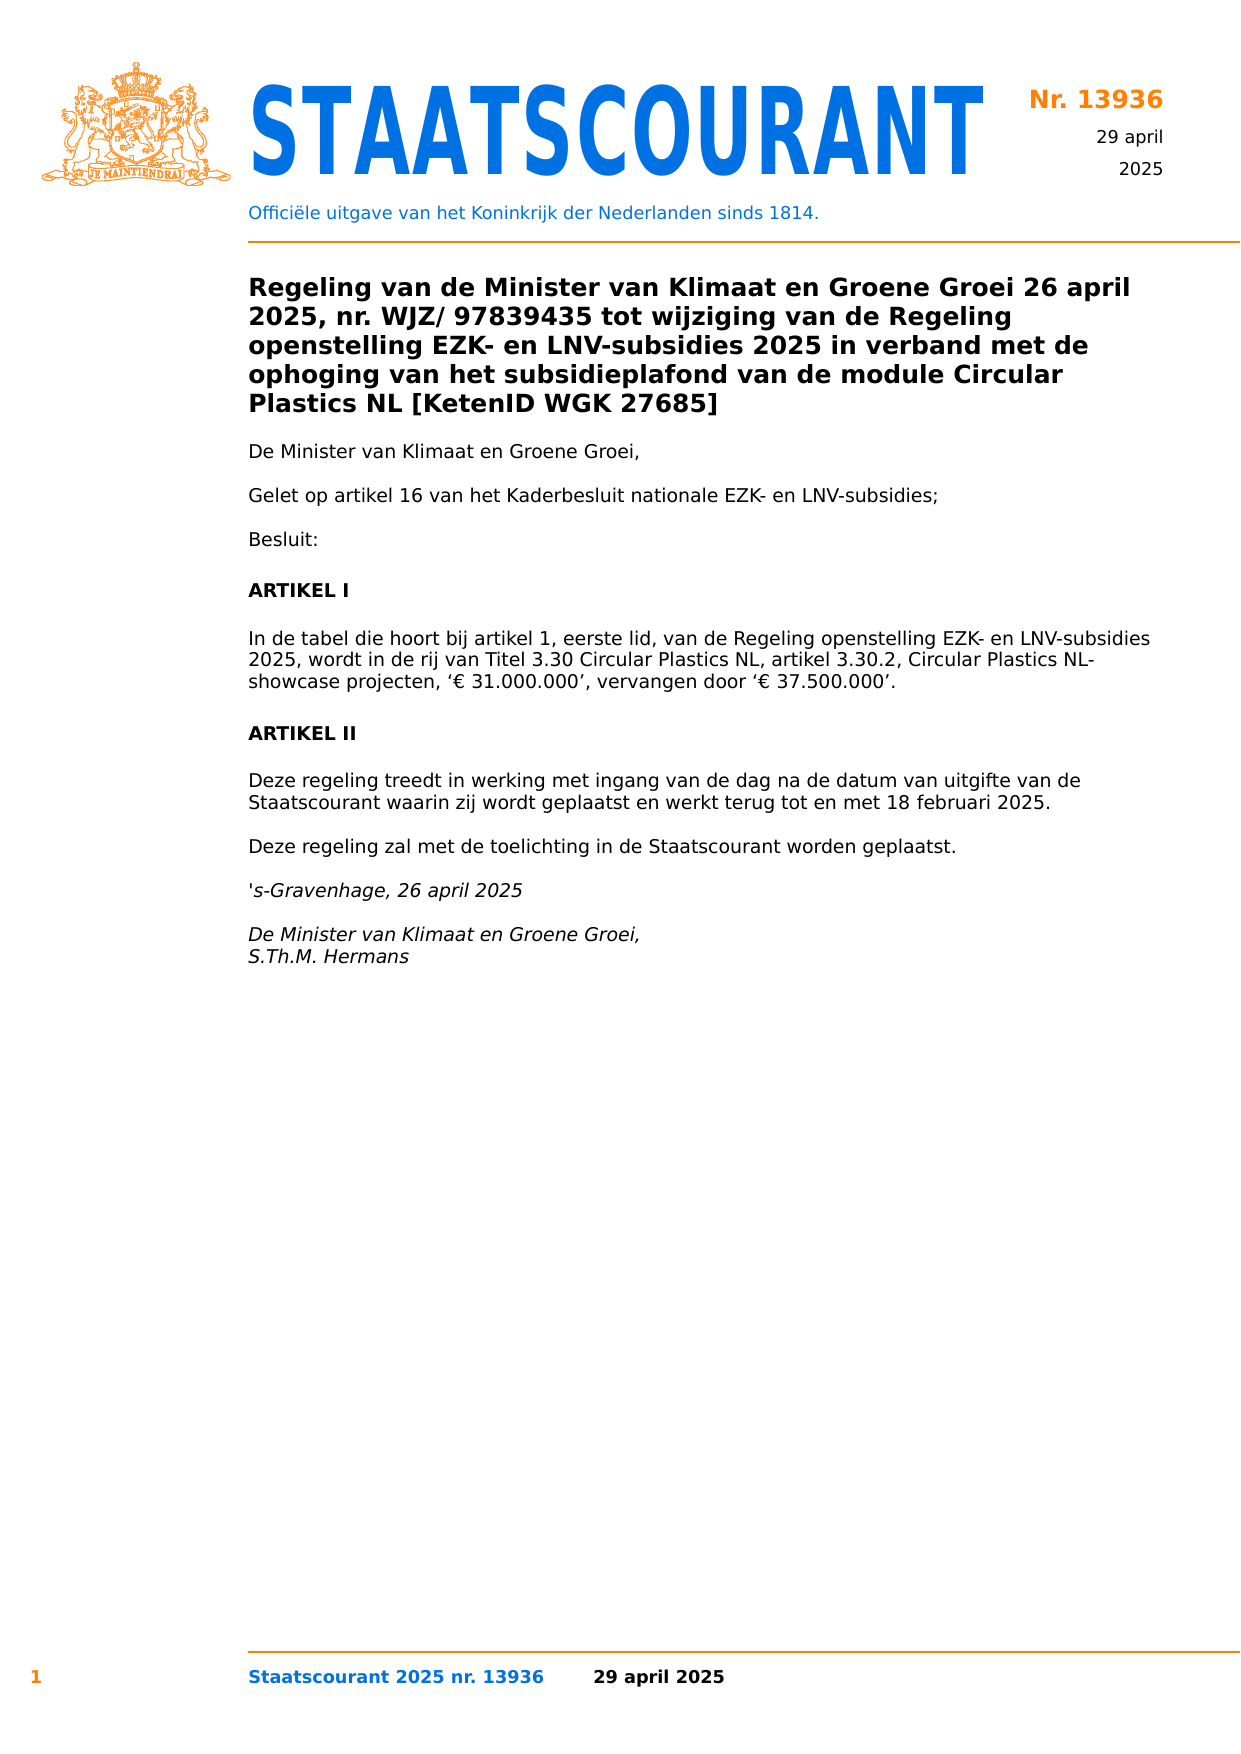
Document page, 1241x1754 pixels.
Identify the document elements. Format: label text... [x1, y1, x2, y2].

text De Minister van Klimaat en Groene Groei, S.Th.M. Hermans [248, 924, 1163, 968]
table_header Nr. 13936 [998, 62, 1240, 121]
table_cell 29 april [998, 121, 1240, 153]
text Deze regeling zal met de toelichting in de Staatscourant worden geplaatst. [248, 836, 1163, 858]
picture [41, 62, 231, 186]
text 's-Gravenhage, 26 april 2025 [248, 880, 1163, 902]
table_cell 2025 [998, 153, 1240, 203]
subtitle Regeling van de Minister van Klimaat en Groene Groei 26 april 2025, nr. WJZ/ 97839435 tot wijziging van de Regeling openstelling EZK- en LNV-subsidies 2025 in verband met de ophoging van het subsidieplafond van de module Circular Plastics NL [KetenID WGK 27685] [248, 273, 1163, 419]
table_header [25, 62, 248, 241]
text Gelet op artikel 16 van het Kaderbesluit nationale EZK- en LNV-subsidies; [248, 484, 1163, 507]
text Deze regeling treedt in werking met ingang van de dag na de datum van uitgifte van de Staatscourant waarin zij wordt geplaatst en werkt terug tot en met 18 februari 2025. [248, 770, 1163, 814]
table_cell Officiële uitgave van het Koninkrijk der Nederlanden sinds 1814. [248, 203, 1240, 241]
subtitle ARTIKEL I [248, 580, 1163, 602]
text De Minister van Klimaat en Groene Groei, [248, 441, 1163, 463]
text Besluit: [248, 528, 1163, 550]
text In de tabel die hoort bij artikel 1, eerste lid, van de Regeling openstelling EZK- en LNV-subsidies 2025, wordt in de rij van Titel 3.30 Circular Plastics NL, artikel 3.30.2, Circular Plastics NL-showcase projecten, ‘€ 31.000.000’, vervangen door ‘€ 37.500.000’. [248, 627, 1163, 693]
subtitle ARTIKEL II [248, 723, 1163, 745]
table_header STAATSCOURANT [248, 62, 998, 203]
